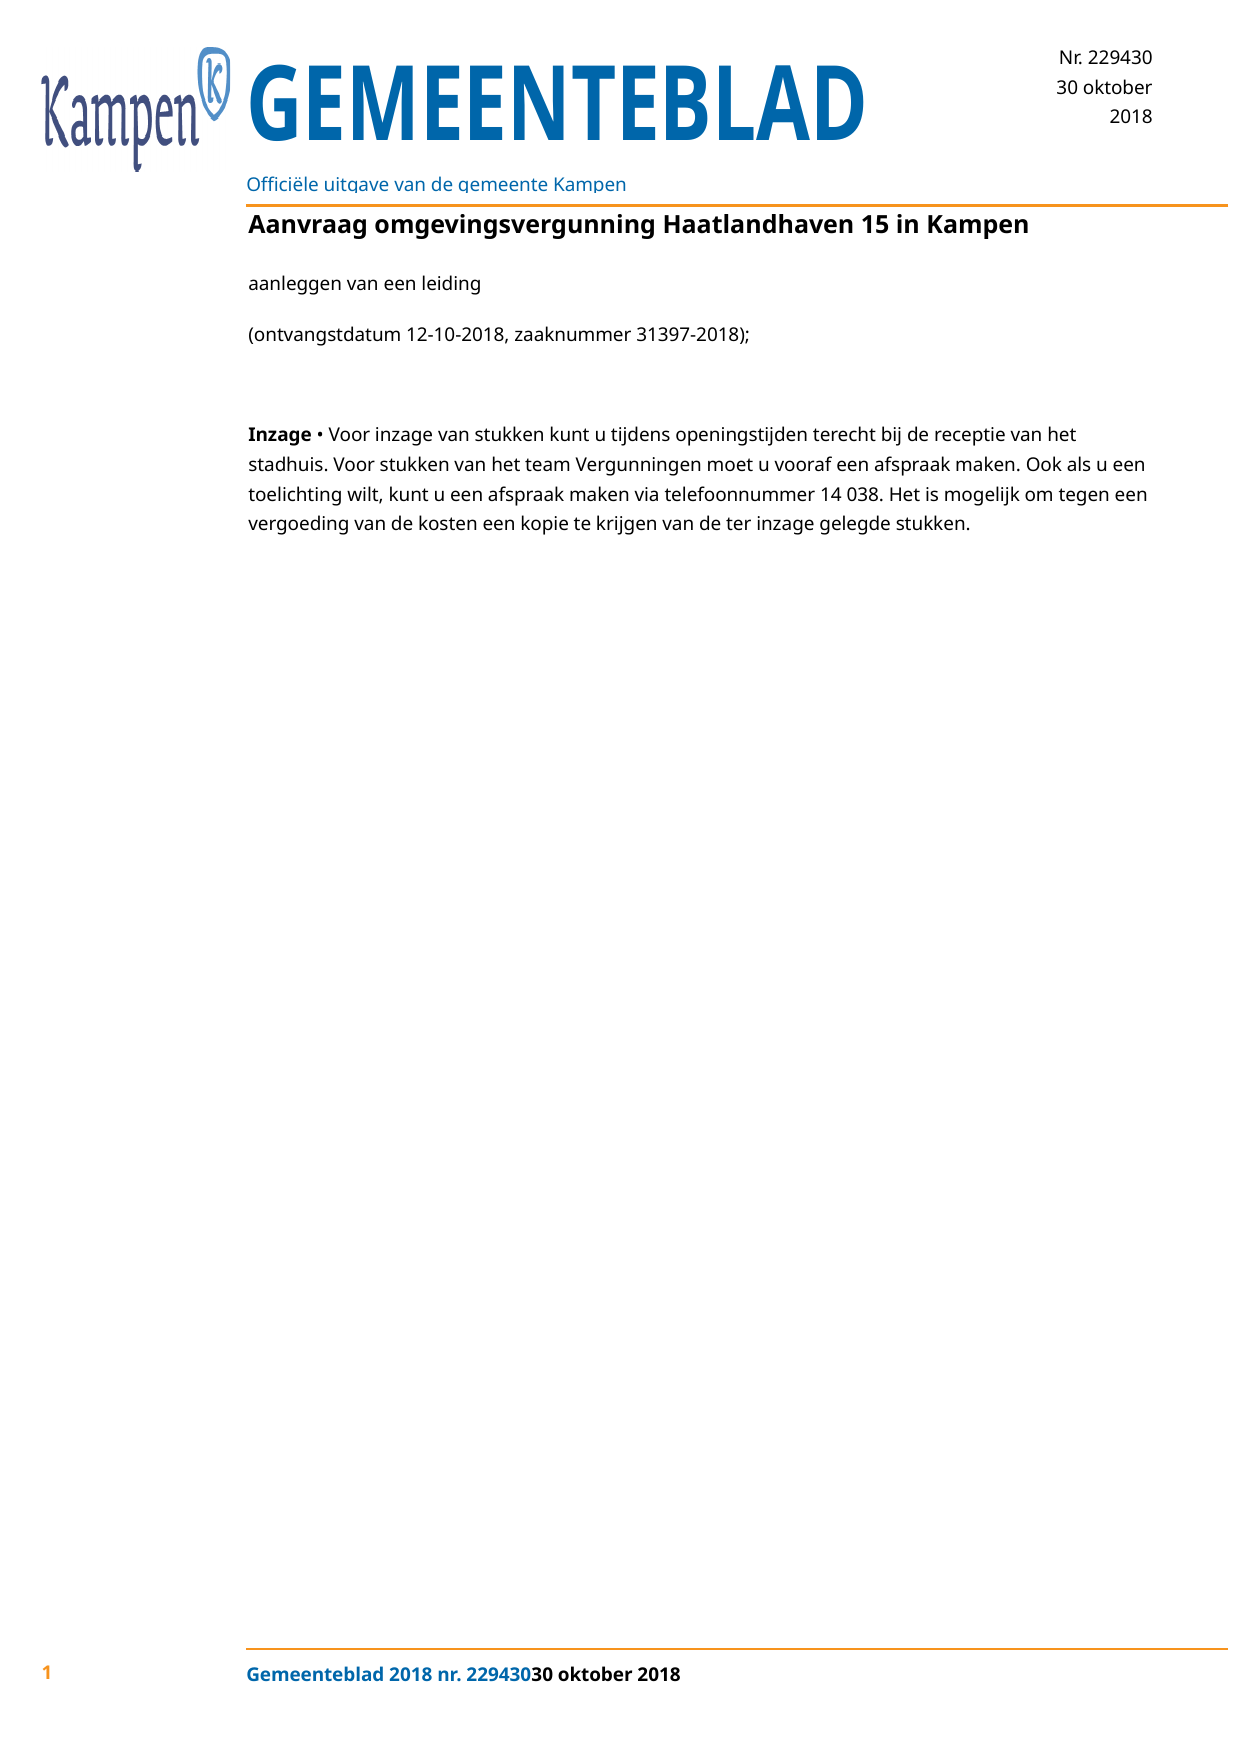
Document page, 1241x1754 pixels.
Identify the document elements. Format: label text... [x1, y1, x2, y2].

text Inzage • Voor inzage van stukken kunt u tijdens openingstijden terecht bij de receptie van het stadhuis. Voor stukken van het team Vergunningen moet u vooraf een afspraak maken. Ook als u een toelichting wilt, kunt u een afspraak maken via telefoonnummer 14 038. Het is mogelijk om tegen een vergoeding van de kosten een kopie te krijgen van de ter inzage gelegde stukken. [248, 422, 1152, 536]
text aanleggen van een leiding [248, 270, 1152, 296]
text Aanvraag omgevingsvergunning Haatlandhaven 15 in Kampen [248, 207, 1152, 241]
text (ontvangstdatum 12-10-2018, zaaknummer 31397-2018); [248, 321, 1152, 346]
picture [41, 47, 231, 172]
